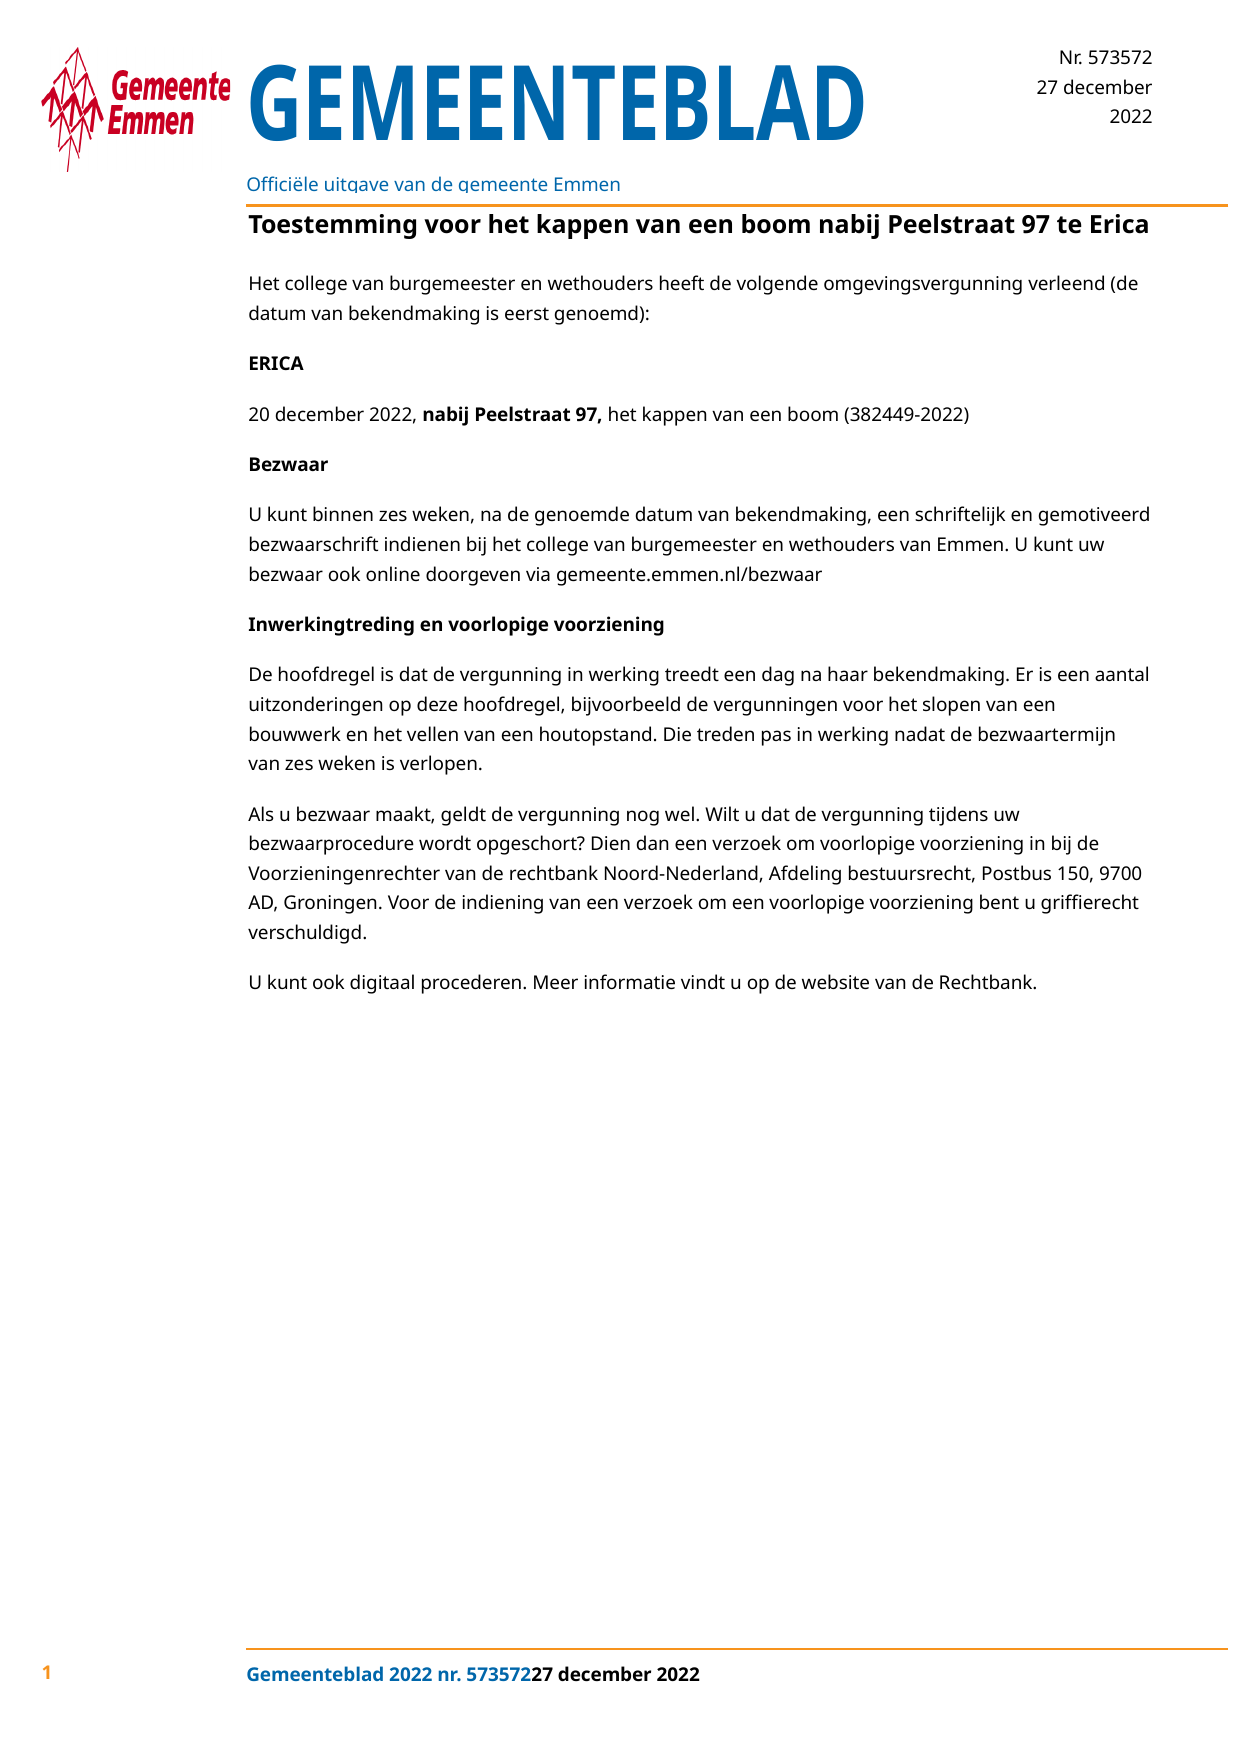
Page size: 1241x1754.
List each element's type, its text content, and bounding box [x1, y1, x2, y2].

text Toestemming voor het kappen van een boom nabij Peelstraat 97 te Erica [248, 207, 1152, 241]
text U kunt ook digitaal procederen. Meer informatie vindt u op de website van de Rechtbank. [248, 969, 1152, 995]
text Inwerkingtreding en voorlopige voorziening [248, 611, 1152, 637]
text Bezwaar [248, 451, 1152, 477]
text U kunt binnen zes weken, na de genoemde datum van bekendmaking, een schriftelijk en gemotiveerd bezwaarschrift indienen bij het college van burgemeester en wethouders van Emmen. U kunt uw bezwaar ook online doorgeven via gemeente.emmen.nl/bezwaar [248, 502, 1152, 586]
text ERICA [248, 350, 1152, 376]
text De hoofdregel is dat de vergunning in werking treedt een dag na haar bekendmaking. Er is een aantal uitzonderingen op deze hoofdregel, bijvoorbeeld de vergunningen voor het slopen van een bouwwerk en het vellen van een houtopstand. Die treden pas in werking nadat de bezwaartermijn van zes weken is verlopen. [248, 662, 1152, 776]
text Het college van burgemeester en wethouders heeft de volgende omgevingsvergunning verleend (de datum van bekendmaking is eerst genoemd): [248, 270, 1152, 326]
text 20 december 2022, nabij Peelstraat 97, het kappen van een boom (382449-2022) [248, 401, 1152, 426]
picture [41, 47, 231, 172]
text Als u bezwaar maakt, geldt de vergunning nog wel. Wilt u dat de vergunning tijdens uw bezwaarprocedure wordt opgeschort? Dien dan een verzoek om voorlopige voorziening in bij de Voorzieningenrechter van de rechtbank Noord-Nederland, Afdeling bestuursrecht, Postbus 150, 9700 AD, Groningen. Voor de indiening van een verzoek om een voorlopige voorziening bent u griffierecht verschuldigd. [248, 801, 1152, 945]
